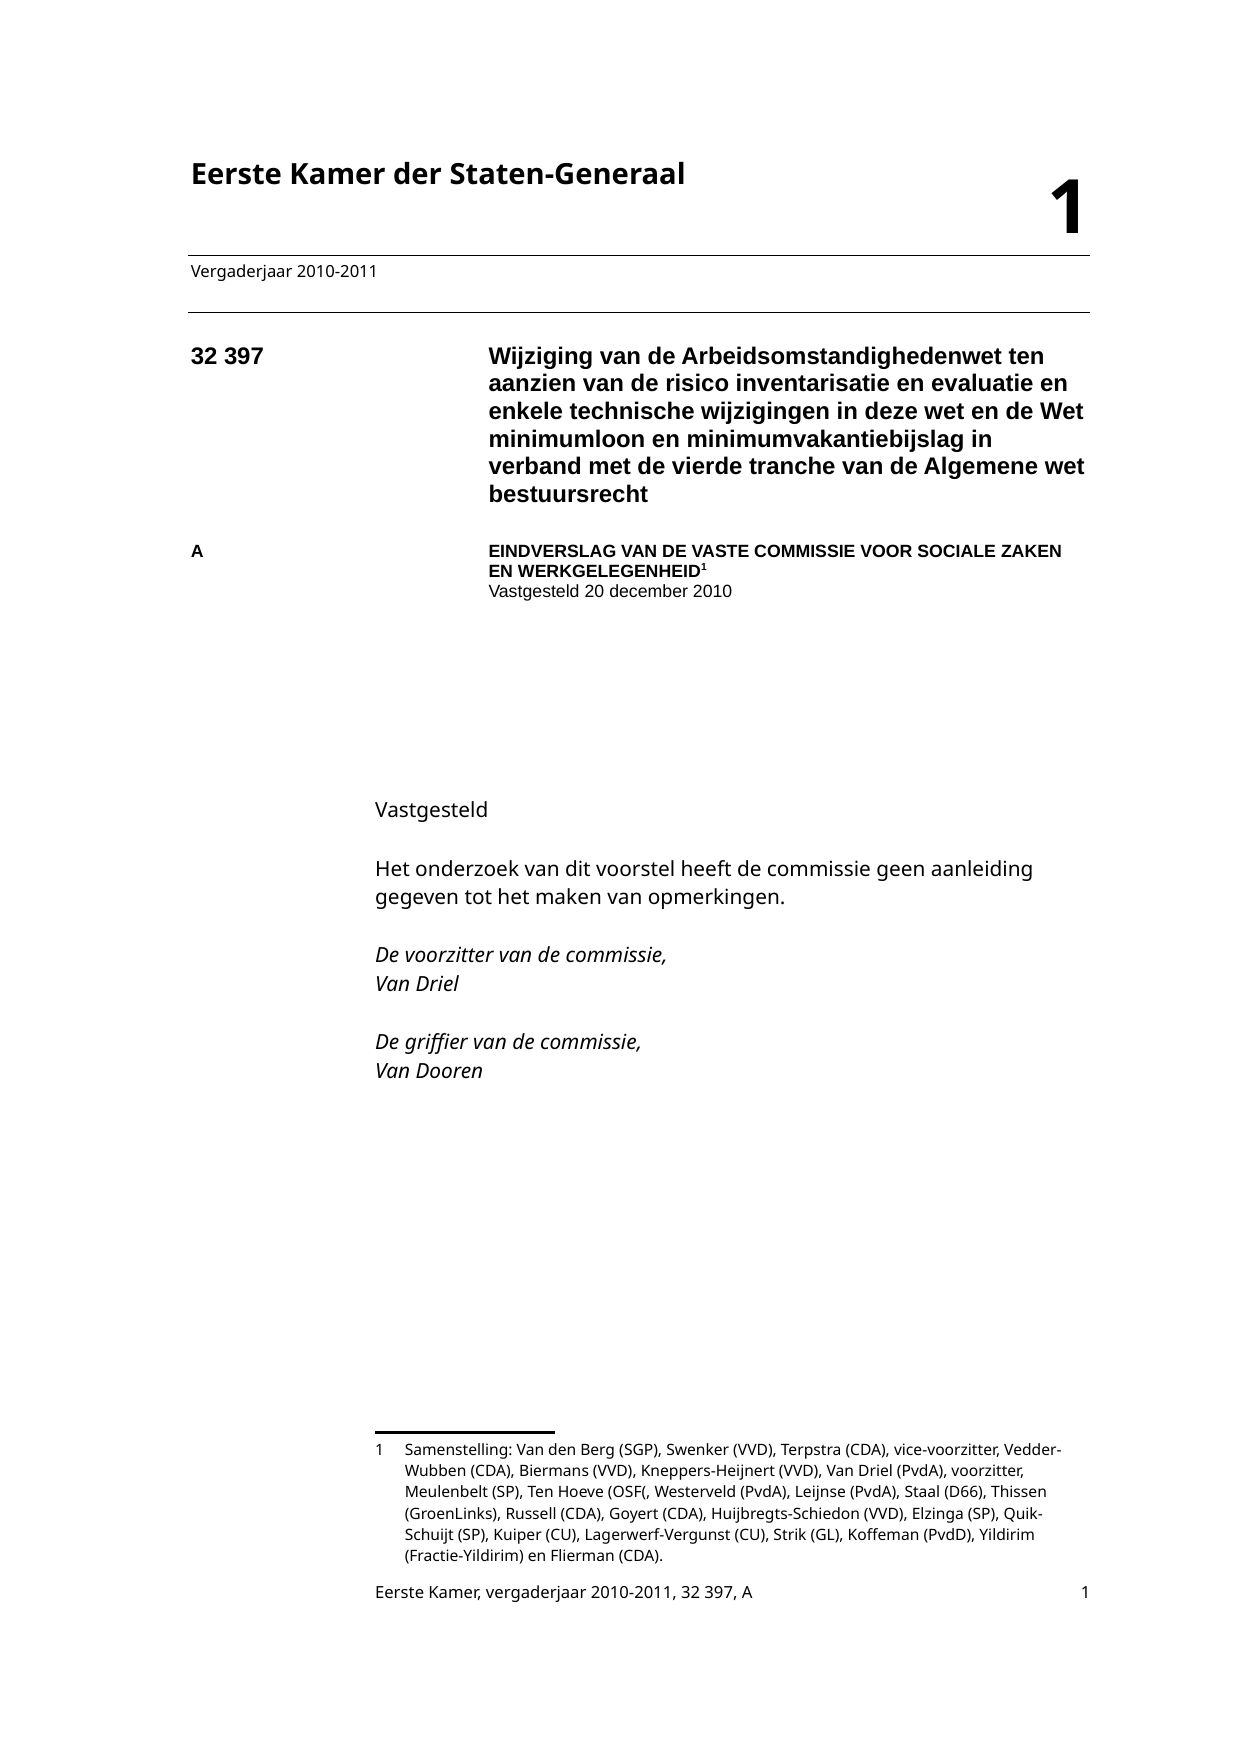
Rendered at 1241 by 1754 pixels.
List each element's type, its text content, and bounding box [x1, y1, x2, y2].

table_cell [485, 313, 1090, 339]
table_cell 32 397 [188, 339, 485, 537]
text De griffier van de commissie, [375, 1027, 1090, 1056]
table_cell EINDVERSLAG VAN DE VASTE COMMISSIE VOOR SOCIALE ZAKEN EN WERKGELEGENHEID Vastgesteld 20 december 2010 [485, 538, 1090, 677]
table_cell [485, 256, 1090, 312]
text Van Driel [375, 969, 1090, 997]
text Vastgesteld [375, 795, 1090, 824]
table_cell A [188, 538, 485, 677]
table_header 1 [910, 150, 1090, 255]
table_header Eerste Kamer der Staten-Generaal [188, 150, 909, 255]
table_cell [188, 313, 485, 339]
text De voorzitter van de commissie, [375, 941, 1090, 969]
table_cell Wijziging van de Arbeidsomstandighedenwet ten aanzien van de risico inventarisatie en evaluatie en enkele technische wijzigingen in deze wet en de Wet minimumloon en minimumvakantiebijslag in verband met de vierde tranche van de Algemene wet bestuursrecht [485, 339, 1090, 537]
text Het onderzoek van dit voorstel heeft de commissie geen aanleiding gegeven tot het maken van opmerkingen. [375, 854, 1090, 911]
table_cell Vergaderjaar 2010-2011 [188, 256, 485, 312]
text Van Dooren [375, 1056, 1090, 1084]
